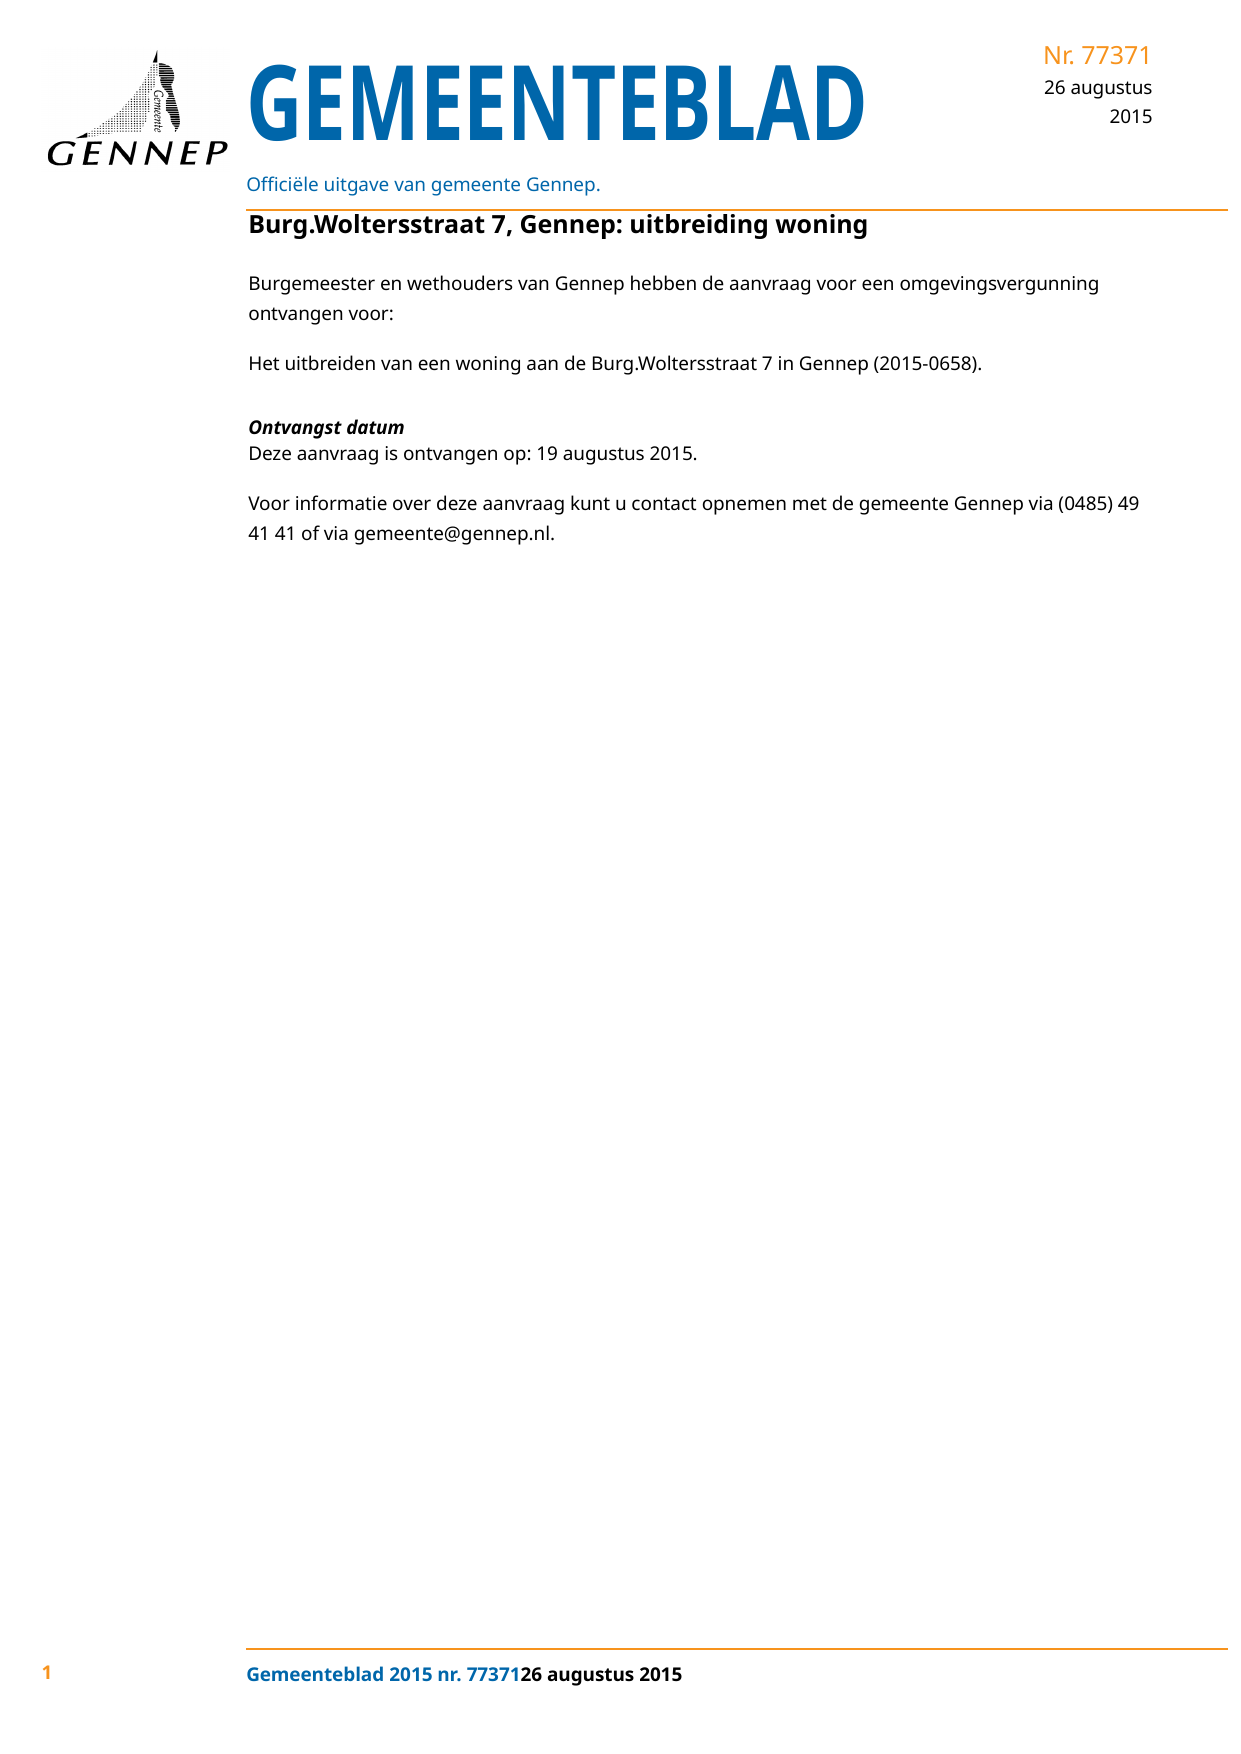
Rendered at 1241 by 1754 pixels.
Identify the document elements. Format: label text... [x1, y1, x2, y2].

text Het uitbreiden van een woning aan de Burg.Woltersstraat 7 in Gennep (2015-0658). [248, 350, 1152, 376]
text Burg.Woltersstraat 7, Gennep: uitbreiding woning [248, 211, 1152, 241]
text Voor informatie over deze aanvraag kunt u contact opnemen met de gemeente Gennep via (0485) 49 41 41 of via gemeente@gennep.nl. [248, 490, 1152, 546]
picture [41, 47, 231, 172]
text Ontvangst datum [248, 414, 1152, 440]
text Deze aanvraag is ontvangen op: 19 augustus 2015. [248, 440, 1152, 466]
text Burgemeester en wethouders van Gennep hebben de aanvraag voor een omgevingsvergunning ontvangen voor: [248, 270, 1152, 326]
